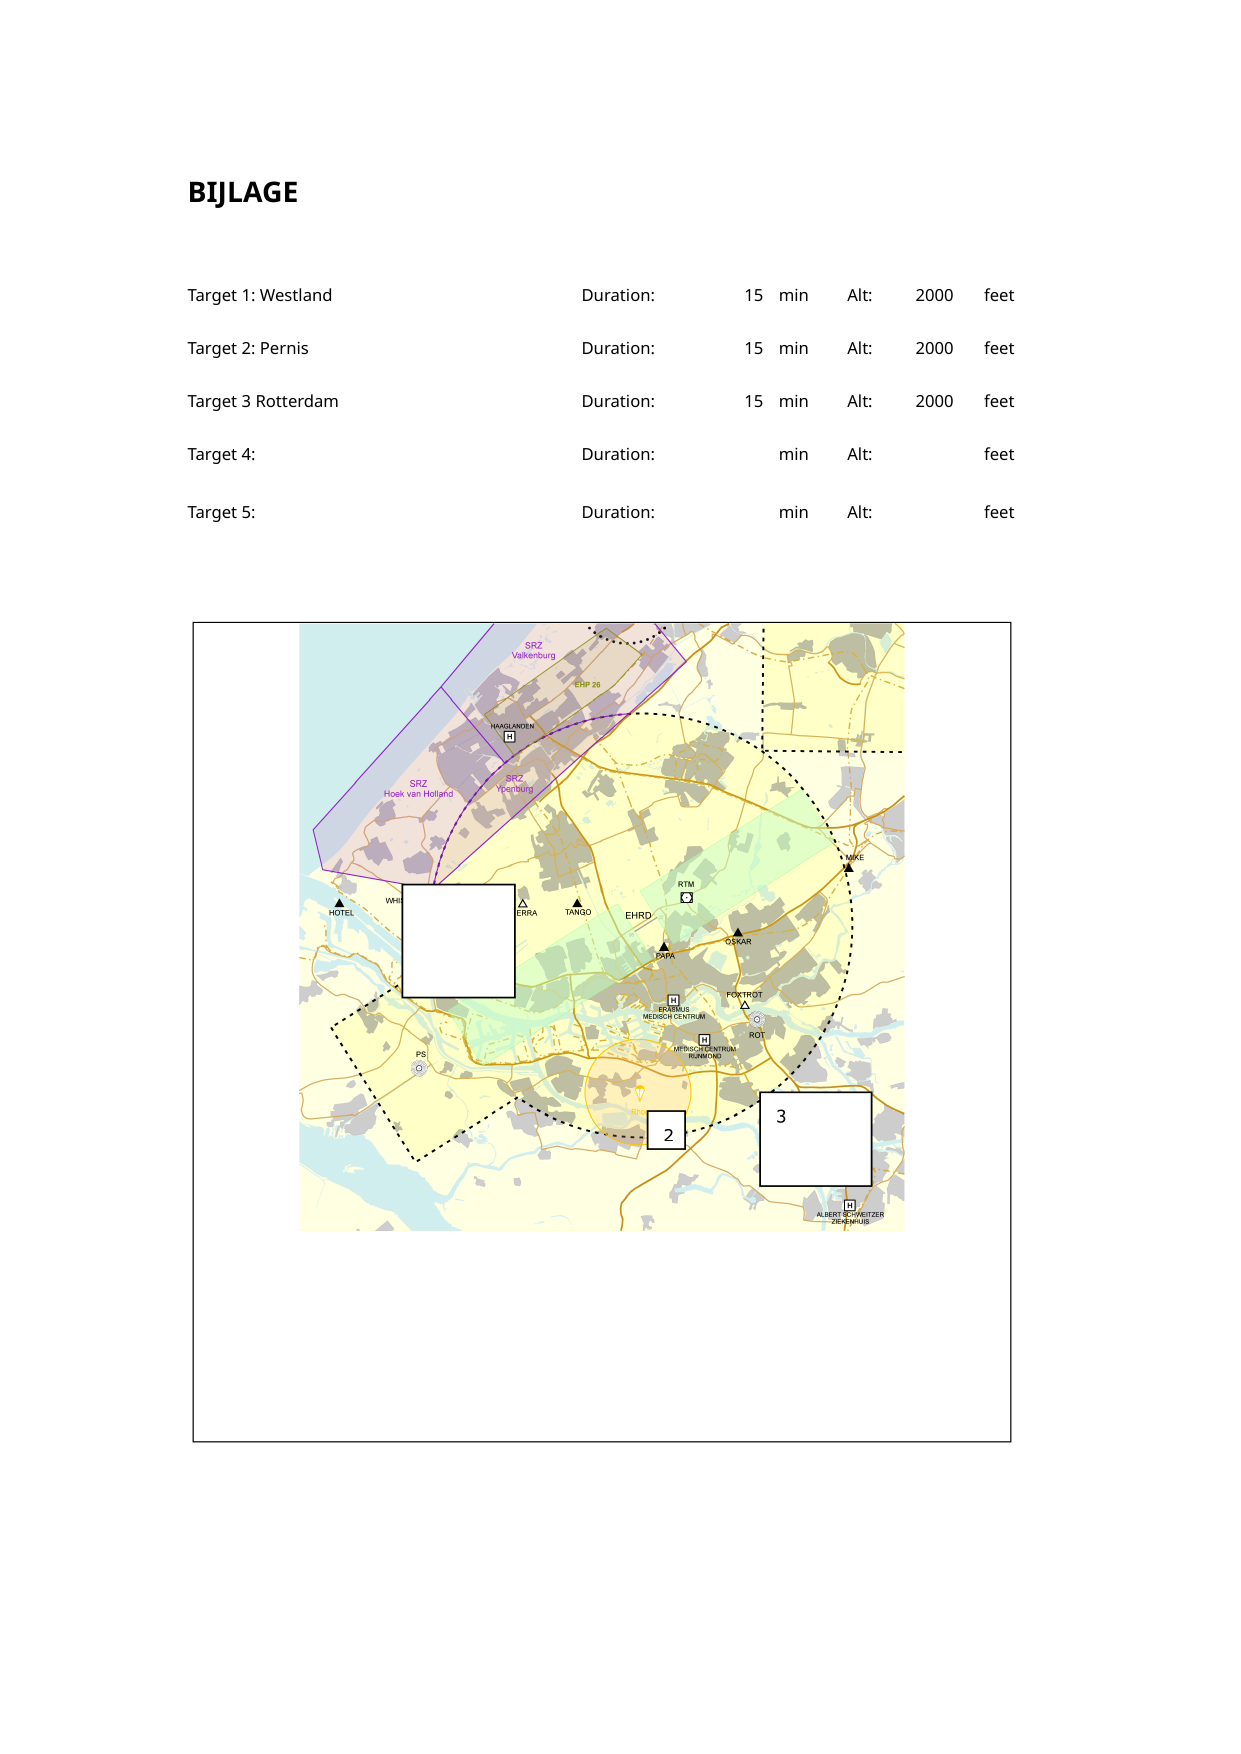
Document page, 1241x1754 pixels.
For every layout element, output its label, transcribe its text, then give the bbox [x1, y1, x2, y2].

table_header min [779, 284, 847, 337]
table_cell 2000 [915, 337, 984, 389]
table_cell [744, 501, 778, 559]
subtitle BIJLAGE [187, 172, 1053, 211]
table_cell Duration: [581, 337, 744, 389]
table_cell feet [984, 390, 1053, 442]
table_cell Duration: [581, 390, 744, 442]
table_cell Duration: [581, 442, 744, 501]
table_cell min [779, 390, 847, 442]
table_cell Target 3 Rotterdam [188, 390, 581, 442]
table_cell Alt: [847, 390, 915, 442]
table_cell Alt: [847, 442, 915, 501]
table_cell [915, 501, 984, 559]
table_cell feet [984, 337, 1053, 389]
table_cell 15 [744, 390, 778, 442]
table_cell Duration: [581, 501, 744, 559]
picture [187, 617, 1016, 1446]
table_header Alt: [847, 284, 915, 337]
table_header Target 1: Westland [188, 284, 581, 337]
table_cell 15 [744, 337, 778, 389]
table_header feet [984, 284, 1053, 337]
table_header 2000 [915, 284, 984, 337]
table_cell min [779, 442, 847, 501]
table_cell Target 2: Pernis [188, 337, 581, 389]
table_cell Target 5: [188, 501, 581, 559]
table_cell [915, 442, 984, 501]
table_cell min [779, 501, 847, 559]
table_cell feet [984, 501, 1053, 559]
table_cell min [779, 337, 847, 389]
table_cell [744, 442, 778, 501]
table_cell Target 4: [188, 442, 581, 501]
table_cell Alt: [847, 501, 915, 559]
table_cell 2000 [915, 390, 984, 442]
table_header Duration: [581, 284, 744, 337]
table_cell Alt: [847, 337, 915, 389]
table_header 15 [744, 284, 778, 337]
table_cell feet [984, 442, 1053, 501]
